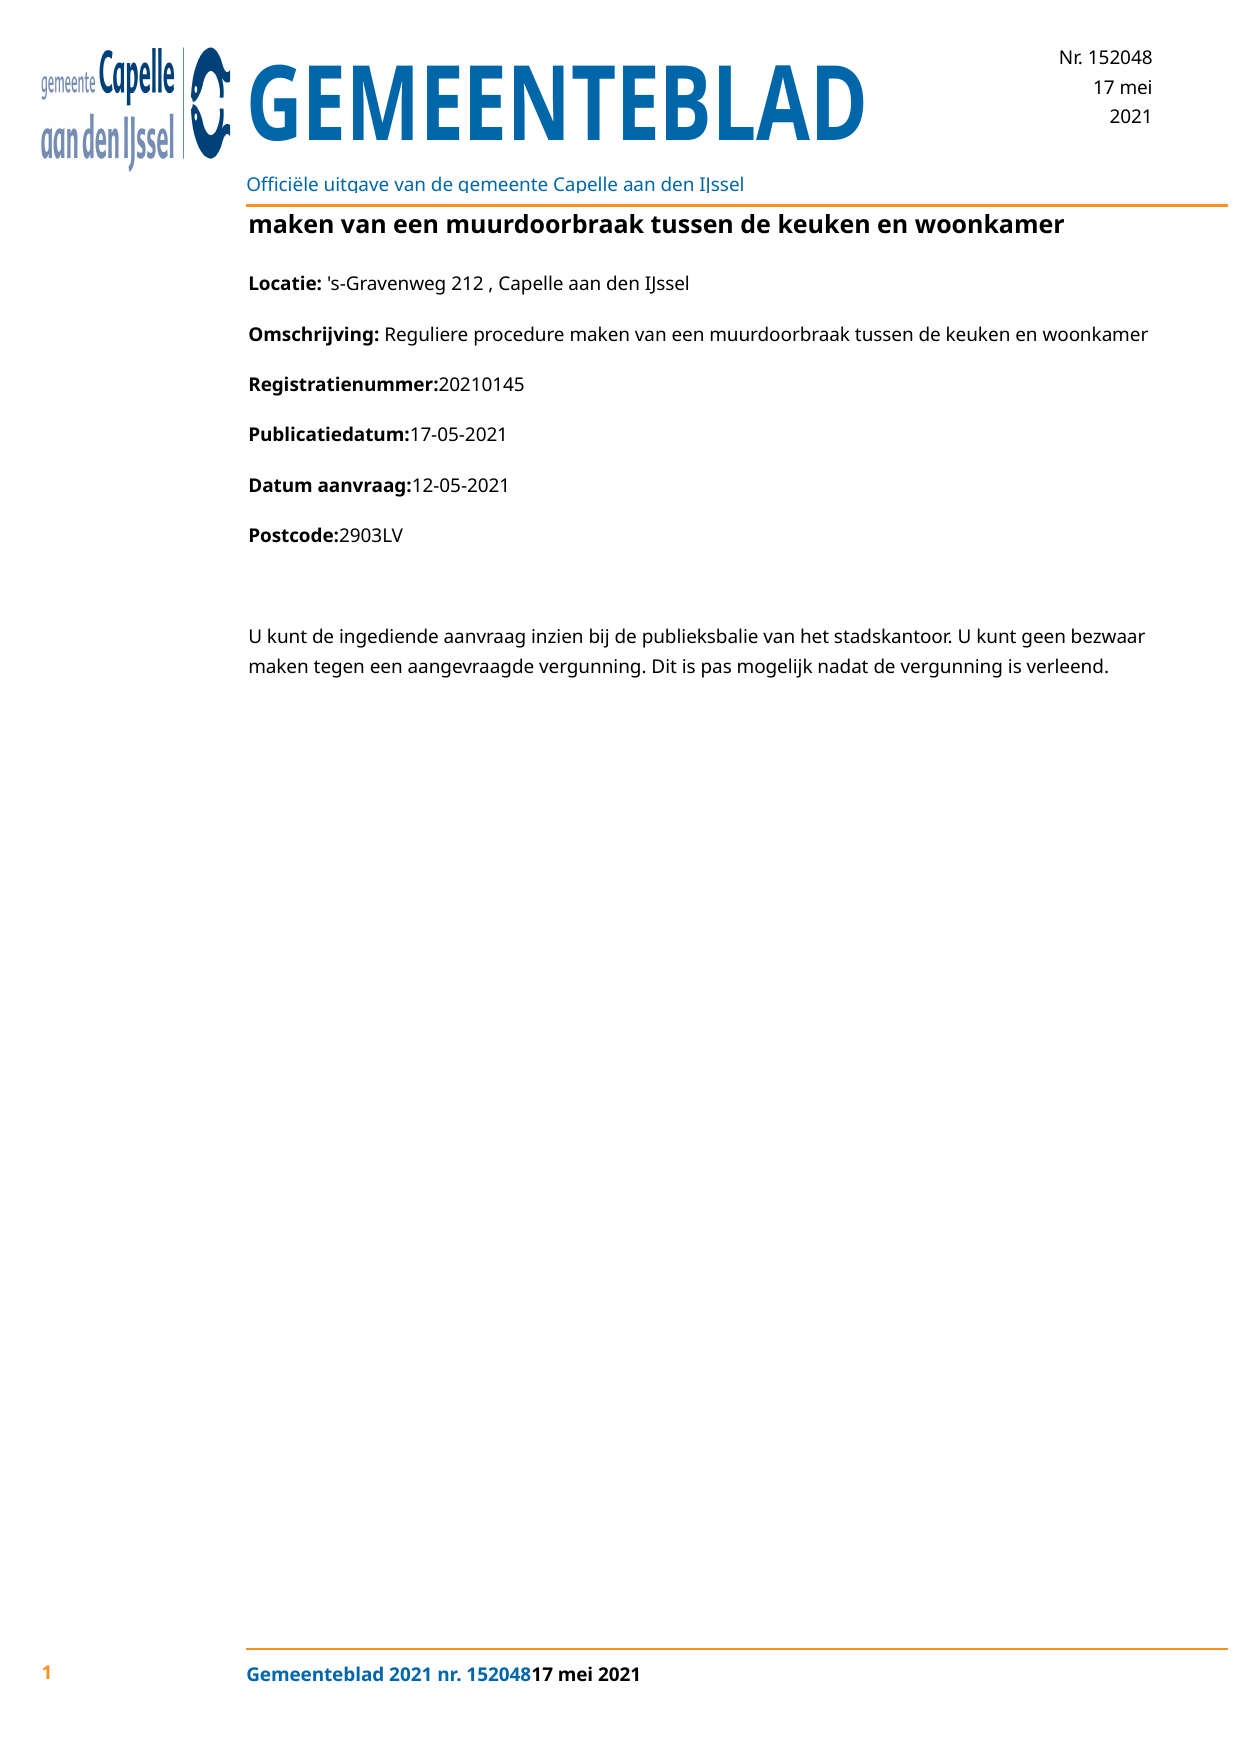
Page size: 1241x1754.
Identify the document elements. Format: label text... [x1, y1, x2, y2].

picture [41, 47, 231, 172]
text U kunt de ingediende aanvraag inzien bij de publieksbalie van het stadskantoor. U kunt geen bezwaar maken tegen een aangevraagde vergunning. Dit is pas mogelijk nadat de vergunning is verleend. [248, 623, 1152, 678]
text Registratienummer:20210145 [248, 371, 1152, 397]
text maken van een muurdoorbraak tussen de keuken en woonkamer [248, 207, 1152, 241]
text Omschrijving: Reguliere procedure maken van een muurdoorbraak tussen de keuken en woonkamer [248, 321, 1152, 346]
text Datum aanvraag:12-05-2021 [248, 472, 1152, 498]
text Locatie: 's-Gravenweg 212 , Capelle aan den IJssel [248, 270, 1152, 296]
text Postcode:2903LV [248, 522, 1152, 548]
text Publicatiedatum:17-05-2021 [248, 422, 1152, 447]
